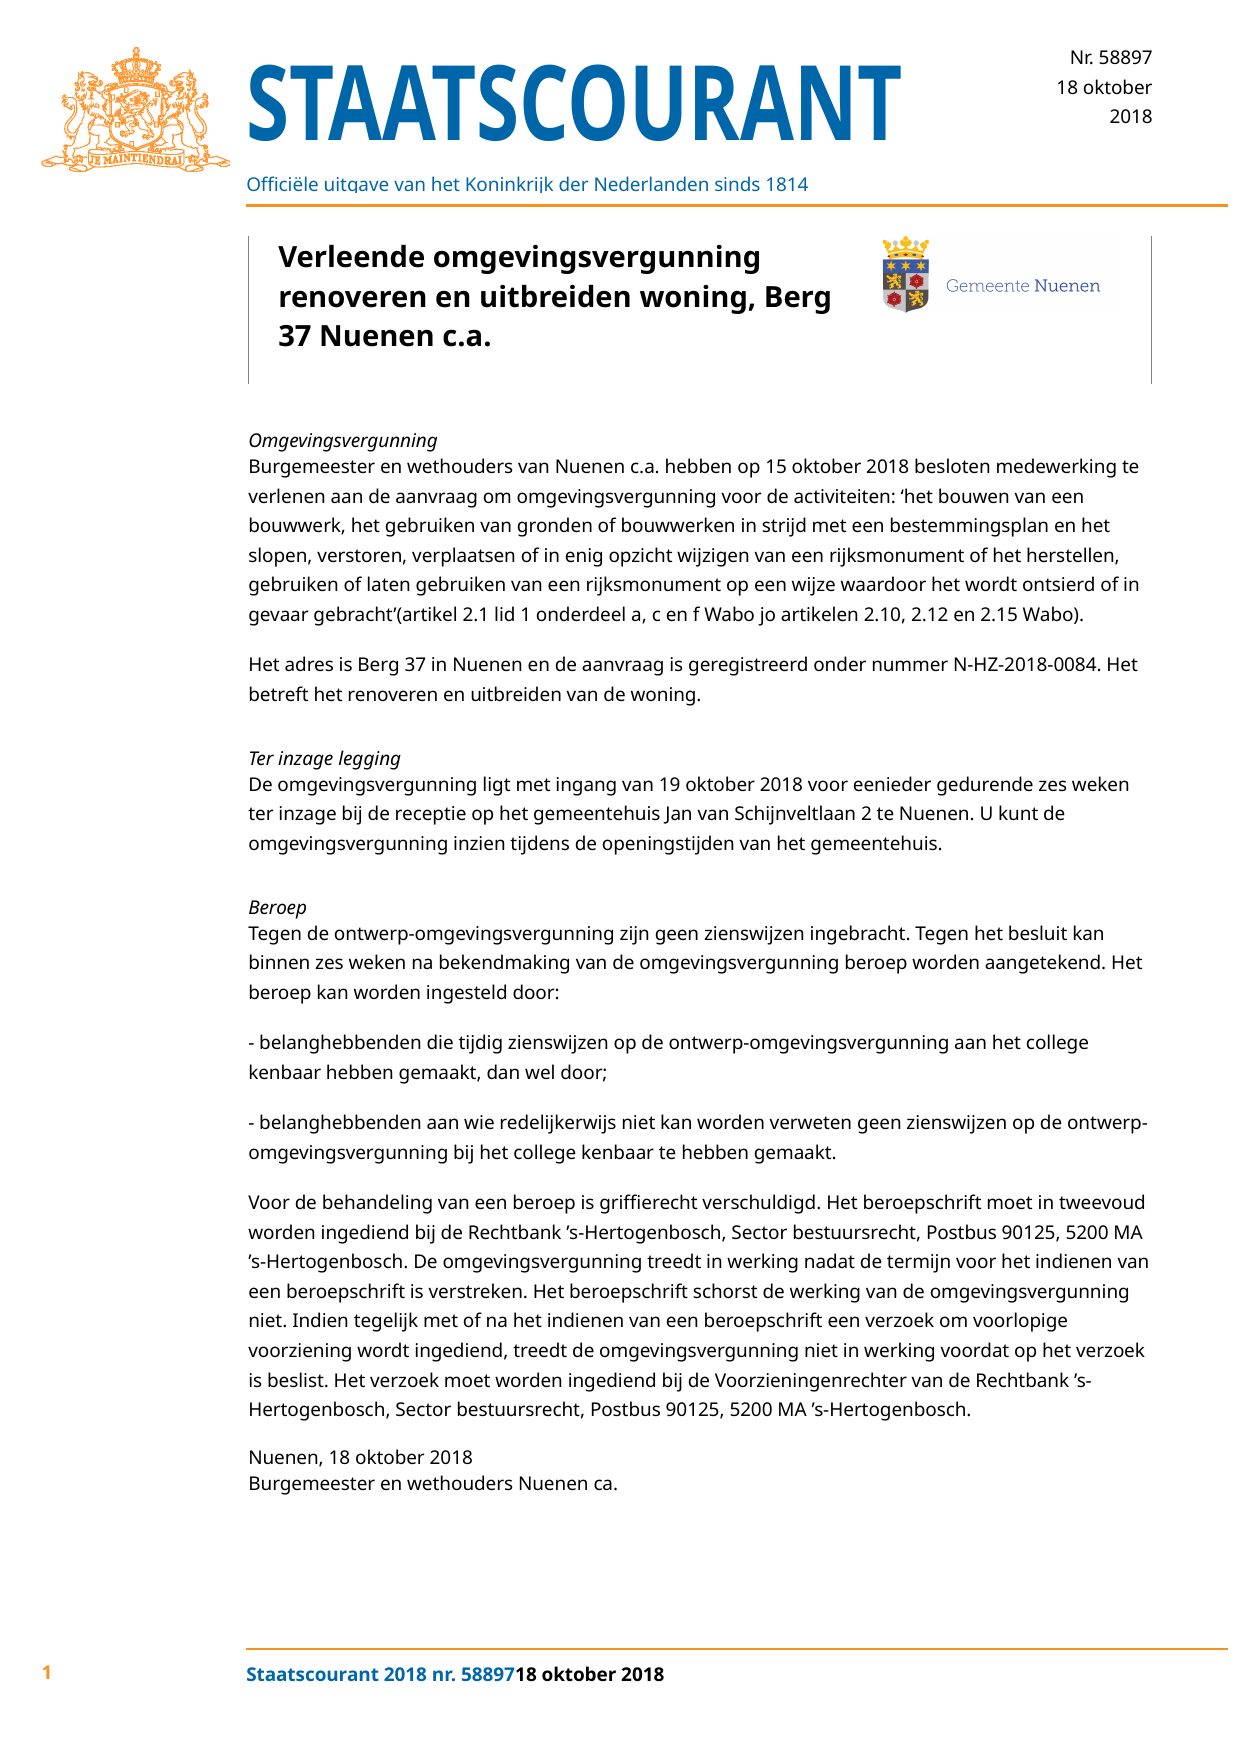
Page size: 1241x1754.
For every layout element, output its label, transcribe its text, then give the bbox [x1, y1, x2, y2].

table_header [1119, 236, 1151, 312]
text Burgemeester en wethouders van Nuenen c.a. hebben op 15 oktober 2018 besloten medewerking te verlenen aan de aanvraag om omgevingsvergunning voor de activiteiten: ‘het bouwen van een bouwwerk, het gebruiken van gronden of bouwwerken in strijd met een bestemmingsplan en het slopen, verstoren, verplaatsen of in enig opzicht wijzigen van een rijksmonument of het herstellen, gebruiken of laten gebruiken van een rijksmonument op een wijze waardoor het wordt ontsierd of in gevaar gebracht’(artikel 2.1 lid 1 onderdeel a, c en f Wabo jo artikelen 2.10, 2.12 en 2.15 Wabo). [248, 453, 1152, 627]
text Voor de behandeling van een beroep is griffierecht verschuldigd. Het beroepschrift moet in tweevoud worden ingediend bij de Rechtbank ’s-Hertogenbosch, Sector bestuursrecht, Postbus 90125, 5200 MA ’s-Hertogenbosch. De omgevingsvergunning treedt in werking nadat de termijn voor het indienen van een beroepschrift is verstreken. Het beroepschrift schorst de werking van de omgevingsvergunning niet. Indien tegelijk met of na het indienen van een beroepschrift een verzoek om voorlopige voorziening wordt ingediend, treedt de omgevingsvergunning niet in werking voordat op het verzoek is beslist. Het verzoek moet worden ingediend bij de Voorzieningenrechter van de Rechtbank ’s-Hertogenbosch, Sector bestuursrecht, Postbus 90125, 5200 MA ’s-Hertogenbosch. [248, 1189, 1152, 1422]
text - belanghebbenden die tijdig zienswijzen op de ontwerp-omgevingsvergunning aan het college kenbaar hebben gemaakt, dan wel door; [248, 1029, 1152, 1084]
text Tegen de ontwerp-omgevingsvergunning zijn geen zienswijzen ingebracht. Tegen het besluit kan binnen zes weken na bekendmaking van de omgevingsvergunning beroep worden aangetekend. Het beroep kan worden ingesteld door: [248, 920, 1152, 1004]
picture [41, 47, 231, 172]
text Burgemeester en wethouders Nuenen ca. [248, 1470, 1152, 1496]
text - belanghebbenden aan wie redelijkerwijs niet kan worden verweten geen zienswijzen op de ontwerp-omgevingsvergunning bij het college kenbaar te hebben gemaakt. [248, 1109, 1152, 1164]
text Ter inzage legging [248, 745, 1152, 771]
table_header Verleende omgevingsvergunning renoveren en uitbreiden woning, Berg 37 Nuenen c.a. [249, 236, 850, 384]
text Omgevingsvergunning [248, 427, 1152, 453]
text De omgevingsvergunning ligt met ingang van 19 oktober 2018 voor eenieder gedurende zes weken ter inzage bij de receptie op het gemeentehuis Jan van Schijnveltlaan 2 te Nuenen. U kunt de omgevingsvergunning inzien tijdens de openingstijden van het gemeentehuis. [248, 771, 1152, 856]
table_header [850, 236, 882, 312]
picture [882, 236, 1119, 313]
table_header [850, 313, 1151, 384]
text Nuenen, 18 oktober 2018 [248, 1444, 1152, 1470]
text Beroep [248, 894, 1152, 920]
text Het adres is Berg 37 in Nuenen en de aanvraag is geregistreerd onder nummer N-HZ-2018-0084. Het betreft het renoveren en uitbreiden van de woning. [248, 652, 1152, 707]
